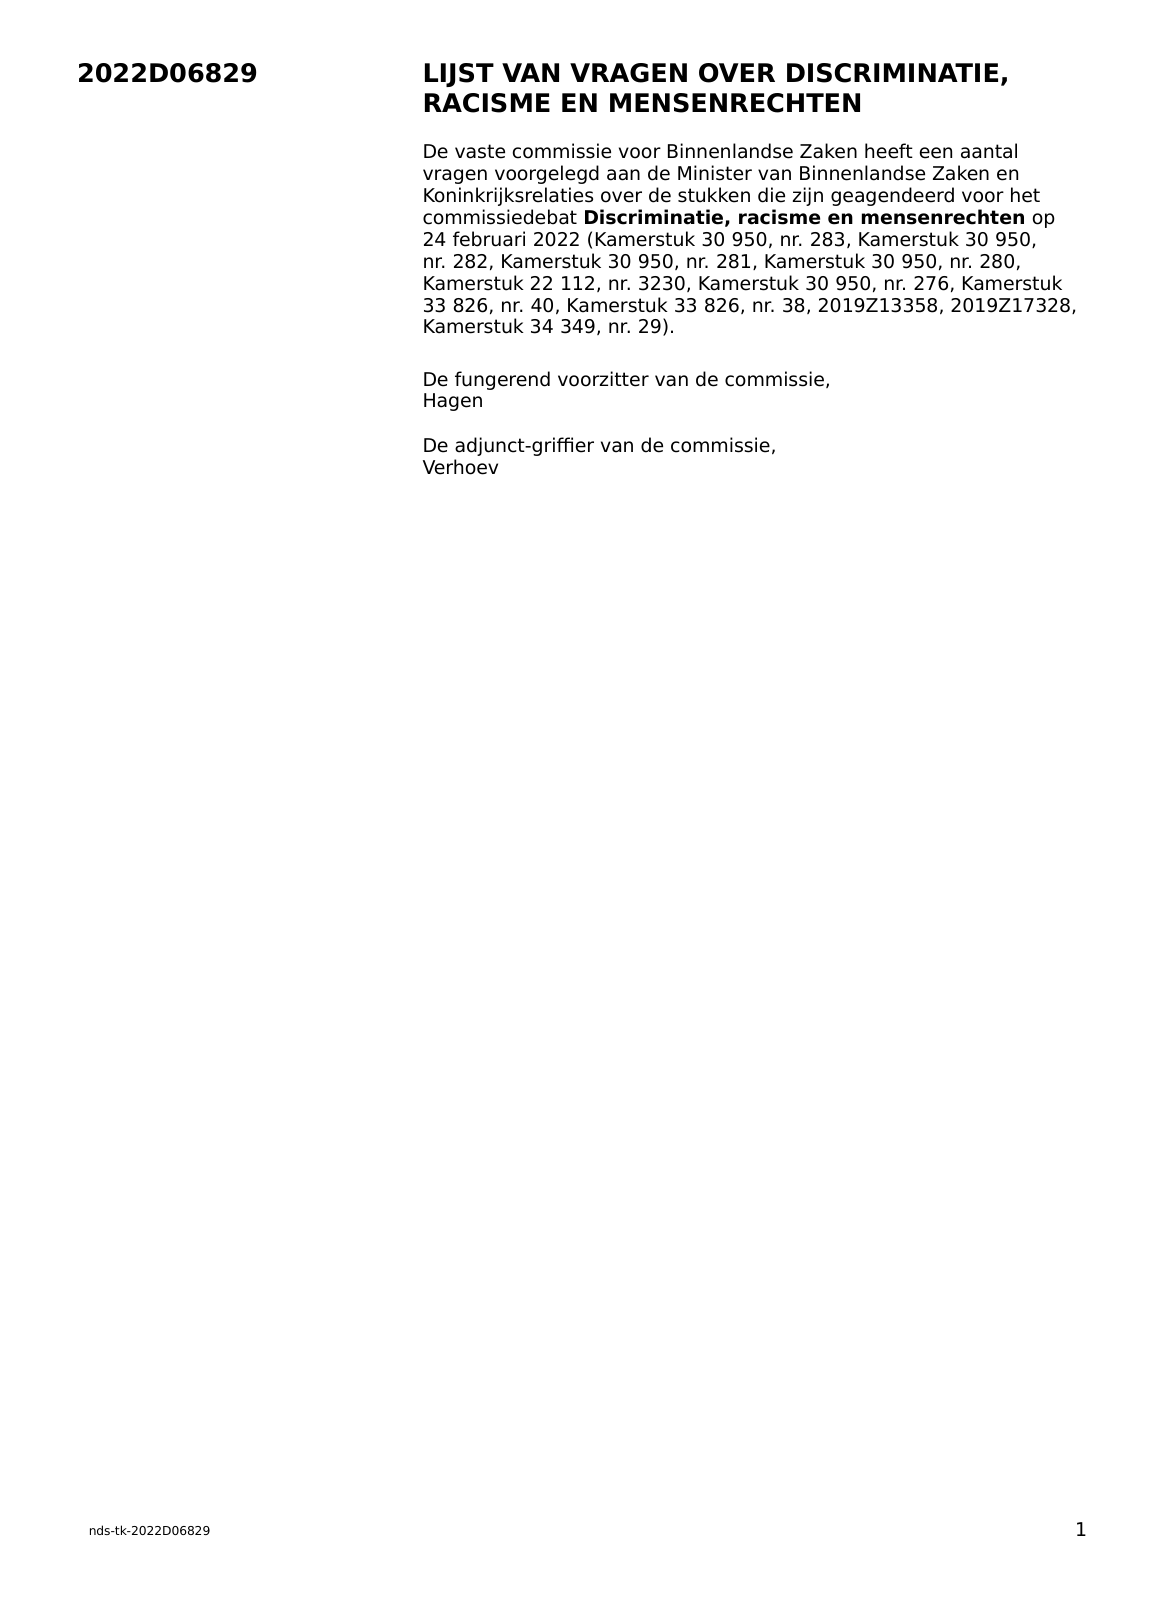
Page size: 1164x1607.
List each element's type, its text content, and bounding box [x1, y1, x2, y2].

text nds-tk-2022D06829 [88, 1524, 323, 1538]
text De fungerend voorzitter van de commissie, Hagen [422, 368, 1087, 412]
text 2022D06829 LIJST VAN VRAGEN OVER DISCRIMINATIE, RACISME EN MENSENRECHTEN [77, 59, 1087, 118]
text De adjunct-griffier van de commissie, Verhoev [422, 434, 1087, 478]
text De vaste commissie voor Binnenlandse Zaken heeft een aantal vragen voorgelegd aan de Minister van Binnenlandse Zaken en Koninkrijksrelaties over de stukken die zijn geagendeerd voor het commissiedebat Discriminatie, racisme en mensenrechten op 24 februari 2022 (Kamerstuk 30 950, nr. 283, Kamerstuk 30 950, nr. 282, Kamerstuk 30 950, nr. 281, Kamerstuk 30 950, nr. 280, Kamerstuk 22 112, nr. 3230, Kamerstuk 30 950, nr. 276, Kamerstuk 33 826, nr. 40, Kamerstuk 33 826, nr. 38, 2019Z13358, 2019Z17328, Kamerstuk 34 349, nr. 29). [422, 141, 1087, 338]
